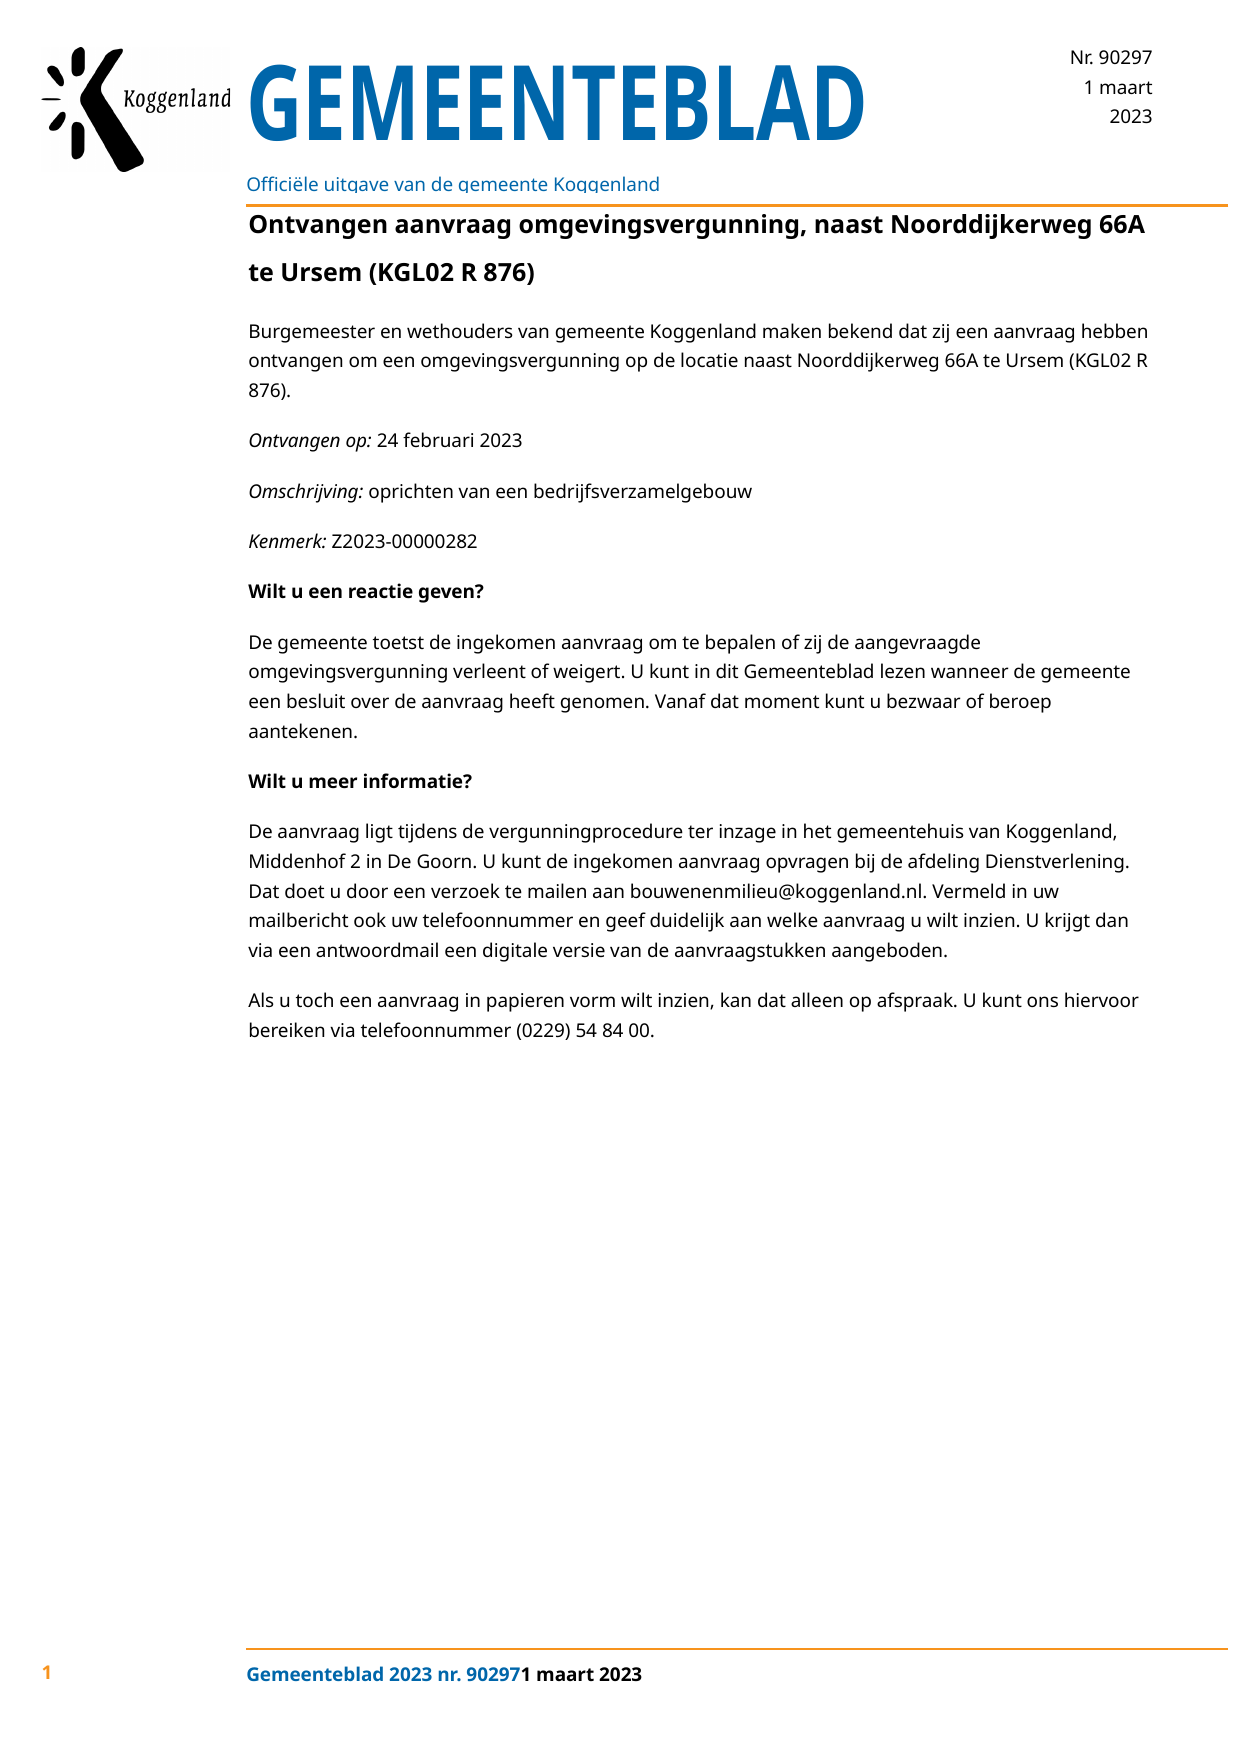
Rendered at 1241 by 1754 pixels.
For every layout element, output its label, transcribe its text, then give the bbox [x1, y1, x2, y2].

text Omschrijving: oprichten van een bedrijfsverzamelgebouw [248, 478, 1152, 504]
text Ontvangen aanvraag omgevingsvergunning, naast Noorddijkerweg 66A te Ursem (KGL02 R 876) [248, 207, 1152, 288]
picture [41, 47, 231, 172]
text Als u toch een aanvraag in papieren vorm wilt inzien, kan dat alleen op afspraak. U kunt ons hiervoor bereiken via telefoonnummer (0229) 54 84 00. [248, 987, 1152, 1043]
text De aanvraag ligt tijdens de vergunningprocedure ter inzage in het gemeentehuis van Koggenland, Middenhof 2 in De Goorn. U kunt de ingekomen aanvraag opvragen bij de afdeling Dienstverlening. Dat doet u door een verzoek te mailen aan bouwenenmilieu@koggenland.nl. Vermeld in uw mailbericht ook uw telefoonnummer en geef duidelijk aan welke aanvraag u wilt inzien. U krijgt dan via een antwoordmail een digitale versie van de aanvraagstukken aangeboden. [248, 819, 1152, 963]
text Ontvangen op: 24 februari 2023 [248, 427, 1152, 453]
text De gemeente toetst de ingekomen aanvraag om te bepalen of zij de aangevraagde omgevingsvergunning verleent of weigert. U kunt in dit Gemeenteblad lezen wanneer de gemeente een besluit over de aanvraag heeft genomen. Vanaf dat moment kunt u bezwaar of beroep aantekenen. [248, 629, 1152, 744]
text Wilt u meer informatie? [248, 768, 1152, 794]
text Burgemeester en wethouders van gemeente Koggenland maken bekend dat zij een aanvraag hebben ontvangen om een omgevingsvergunning op de locatie naast Noorddijkerweg 66A te Ursem (KGL02 R 876). [248, 318, 1152, 403]
text Kenmerk: Z2023-00000282 [248, 528, 1152, 554]
text Wilt u een reactie geven? [248, 579, 1152, 604]
